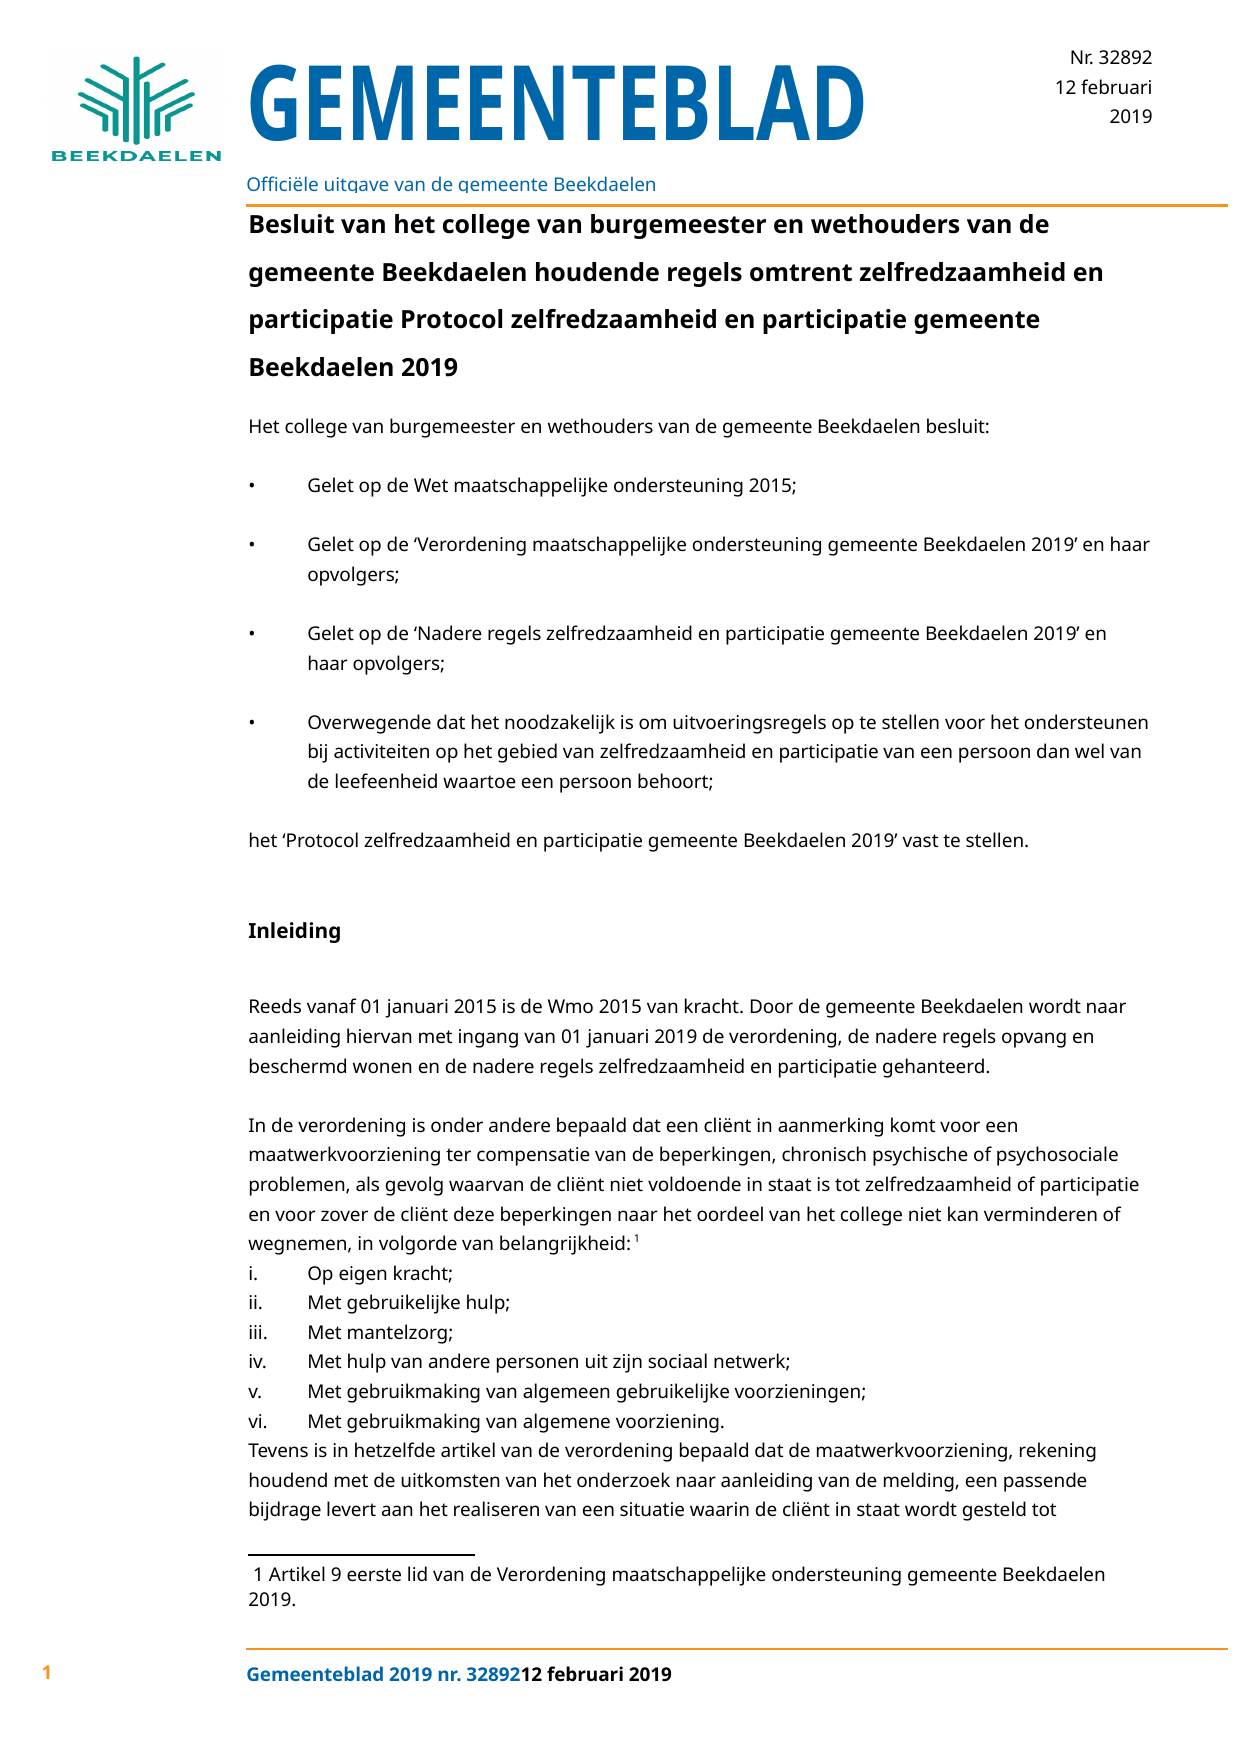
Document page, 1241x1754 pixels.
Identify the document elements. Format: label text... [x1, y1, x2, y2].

list Gelet op de ‘Verordening maatschappelijke ondersteuning gemeente Beekdaelen 2019’ en haar opvolgers; [248, 531, 1152, 587]
text Het college van burgemeester en wethouders van de gemeente Beekdaelen besluit: [248, 413, 1152, 439]
list Gelet op de Wet maatschappelijke ondersteuning 2015; [248, 472, 1152, 498]
text In de verordening is onder andere bepaald dat een cliënt in aanmerking komt voor een maatwerkvoorziening ter compensatie van de beperkingen, chronisch psychische of psychosociale problemen, als gevolg waarvan de cliënt niet voldoende in staat is tot zelfredzaamheid of participatie en voor zover de cliënt deze beperkingen naar het oordeel van het college niet kan verminderen of wegnemen, in volgorde van belangrijkheid: [248, 1112, 1152, 1256]
text Besluit van het college van burgemeester en wethouders van de gemeente Beekdaelen houdende regels omtrent zelfredzaamheid en participatie Protocol zelfredzaamheid en participatie gemeente Beekdaelen 2019 [248, 207, 1152, 384]
text Reeds vanaf 01 januari 2015 is de Wmo 2015 van kracht. Door de gemeente Beekdaelen wordt naar aanleiding hiervan met ingang van 01 januari 2019 de verordening, de nadere regels opvang en beschermd wonen en de nadere regels zelfredzaamheid en participatie gehanteerd. [248, 994, 1152, 1079]
picture [41, 47, 231, 172]
list Overwegende dat het noodzakelijk is om uitvoeringsregels op te stellen voor het ondersteunen bij activiteiten op het gebied van zelfredzaamheid en participatie van een persoon dan wel van de leefeenheid waartoe een persoon behoort; [248, 709, 1152, 794]
list Met gebruikelijke hulp; [248, 1289, 1152, 1315]
list Met gebruikmaking van algemeen gebruikelijke voorzieningen; [248, 1378, 1152, 1404]
text Artikel 9 eerste lid van de Verordening maatschappelijke ondersteuning gemeente Beekdaelen 2019. [248, 1561, 1152, 1612]
list Met gebruikmaking van algemene voorziening. [248, 1408, 1152, 1434]
list Met mantelzorg; [248, 1319, 1152, 1345]
text Inleiding [248, 916, 1152, 944]
list Gelet op de ‘Nadere regels zelfredzaamheid en participatie gemeente Beekdaelen 2019’ en haar opvolgers; [248, 620, 1152, 676]
list Met hulp van andere personen uit zijn sociaal netwerk; [248, 1349, 1152, 1374]
text Tevens is in hetzelfde artikel van de verordening bepaald dat de maatwerkvoorziening, rekening houdend met de uitkomsten van het onderzoek naar aanleiding van de melding, een passende bijdrage levert aan het realiseren van een situatie waarin de cliënt in staat wordt gesteld tot [248, 1437, 1152, 1522]
list Op eigen kracht; [248, 1260, 1152, 1286]
text het ‘Protocol zelfredzaamheid en participatie gemeente Beekdaelen 2019’ vast te stellen. [248, 827, 1152, 853]
